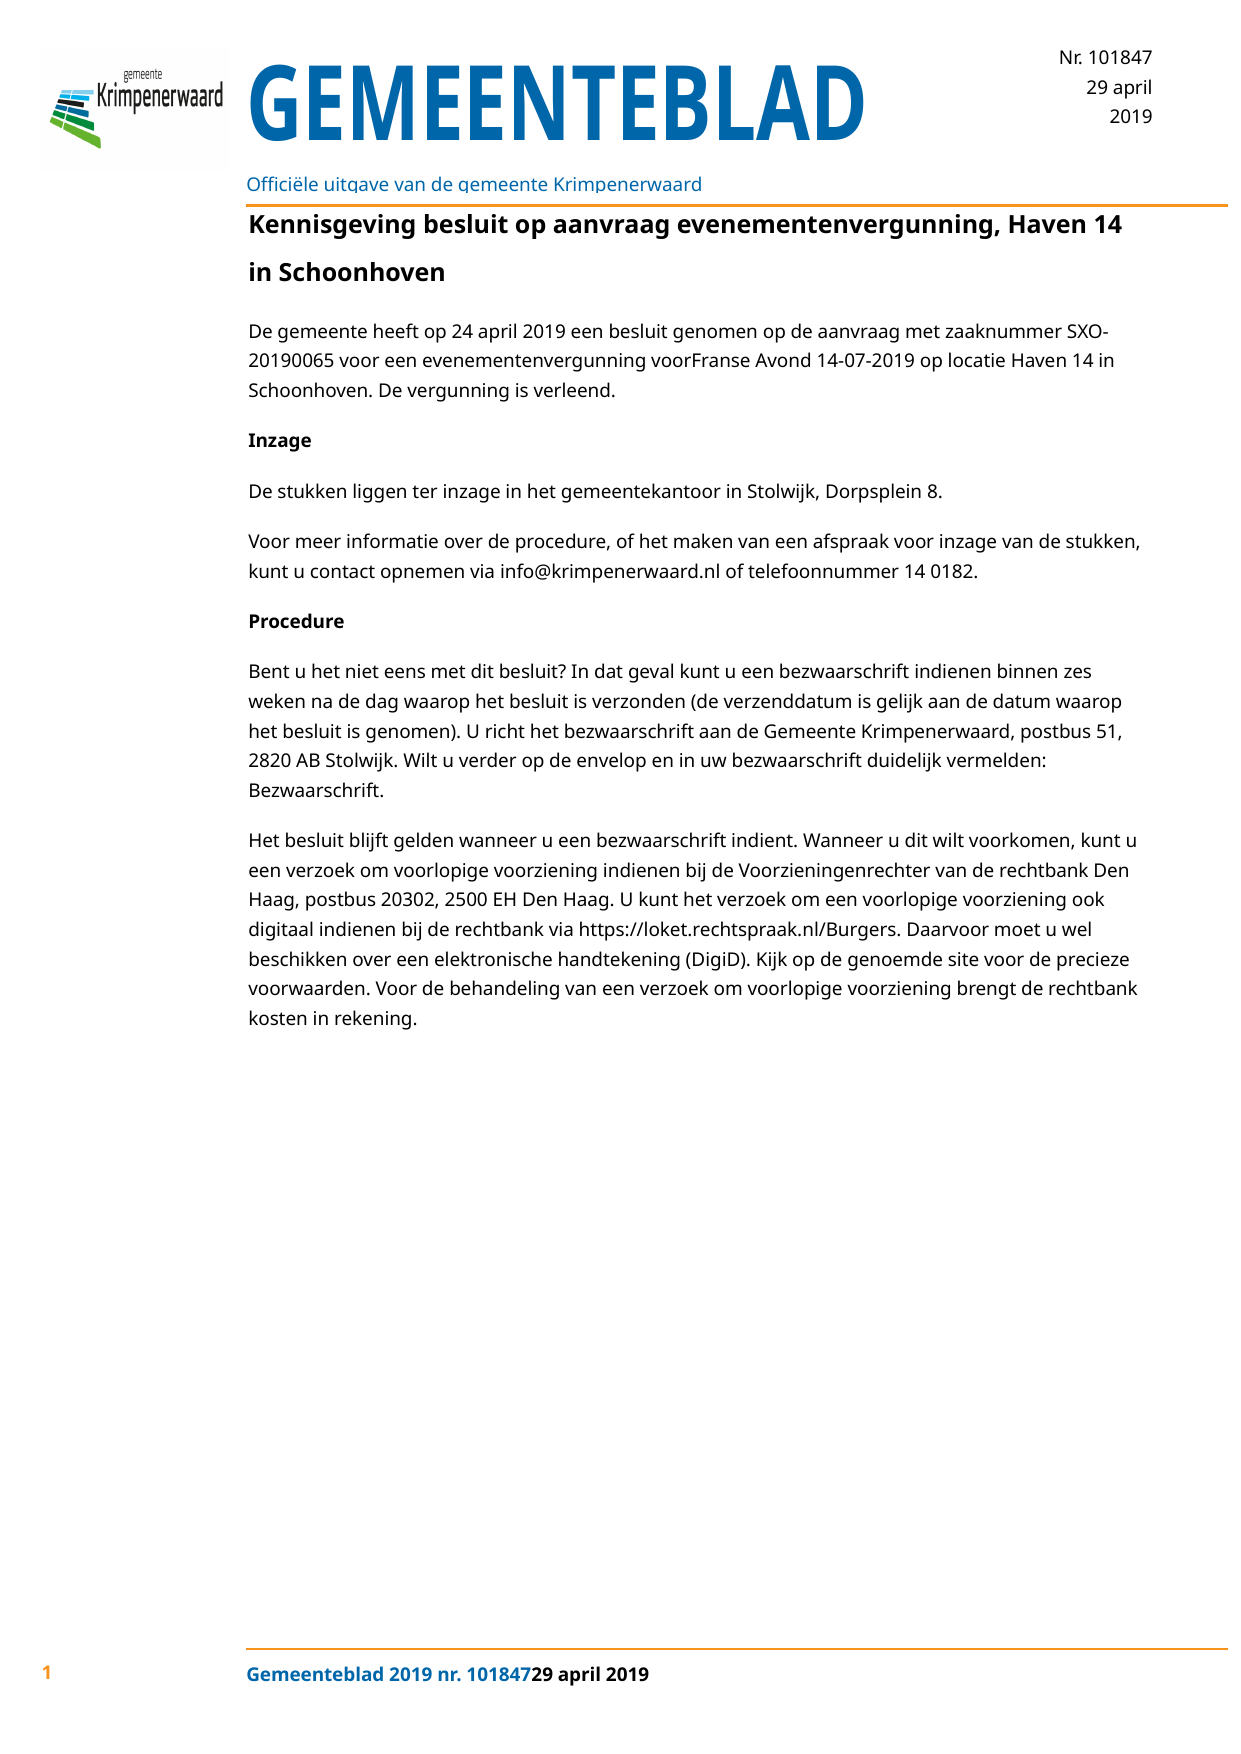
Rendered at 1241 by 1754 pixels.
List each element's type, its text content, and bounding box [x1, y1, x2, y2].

text Voor meer informatie over de procedure, of het maken van een afspraak voor inzage van de stukken, kunt u contact opnemen via info@krimpenerwaard.nl of telefoonnummer 14 0182. [248, 528, 1152, 584]
text De stukken liggen ter inzage in het gemeentekantoor in Stolwijk, Dorpsplein 8. [248, 478, 1152, 504]
text De gemeente heeft op 24 april 2019 een besluit genomen op de aanvraag met zaaknummer SXO-20190065 voor een evenementenvergunning voorFranse Avond 14-07-2019 op locatie Haven 14 in Schoonhoven. De vergunning is verleend. [248, 318, 1152, 403]
text Bent u het niet eens met dit besluit? In dat geval kunt u een bezwaarschrift indienen binnen zes weken na de dag waarop het besluit is verzonden (de verzenddatum is gelijk aan de datum waarop het besluit is genomen). U richt het bezwaarschrift aan de Gemeente Krimpenerwaard, postbus 51, 2820 AB Stolwijk. Wilt u verder op de envelop en in uw bezwaarschrift duidelijk vermelden: Bezwaarschrift. [248, 659, 1152, 803]
picture [41, 47, 231, 172]
text Procedure [248, 608, 1152, 634]
text Het besluit blijft gelden wanneer u een bezwaarschrift indient. Wanneer u dit wilt voorkomen, kunt u een verzoek om voorlopige voorziening indienen bij de Voorzieningenrechter van de rechtbank Den Haag, postbus 20302, 2500 EH Den Haag. U kunt het verzoek om een voorlopige voorziening ook digitaal indienen bij de rechtbank via https://loket.rechtspraak.nl/Burgers. Daarvoor moet u wel beschikken over een elektronische handtekening (DigiD). Kijk op de genoemde site voor de precieze voorwaarden. Voor de behandeling van een verzoek om voorlopige voorziening brengt de rechtbank kosten in rekening. [248, 827, 1152, 1031]
text Kennisgeving besluit op aanvraag evenementenvergunning, Haven 14 in Schoonhoven [248, 207, 1152, 288]
text Inzage [248, 427, 1152, 453]
